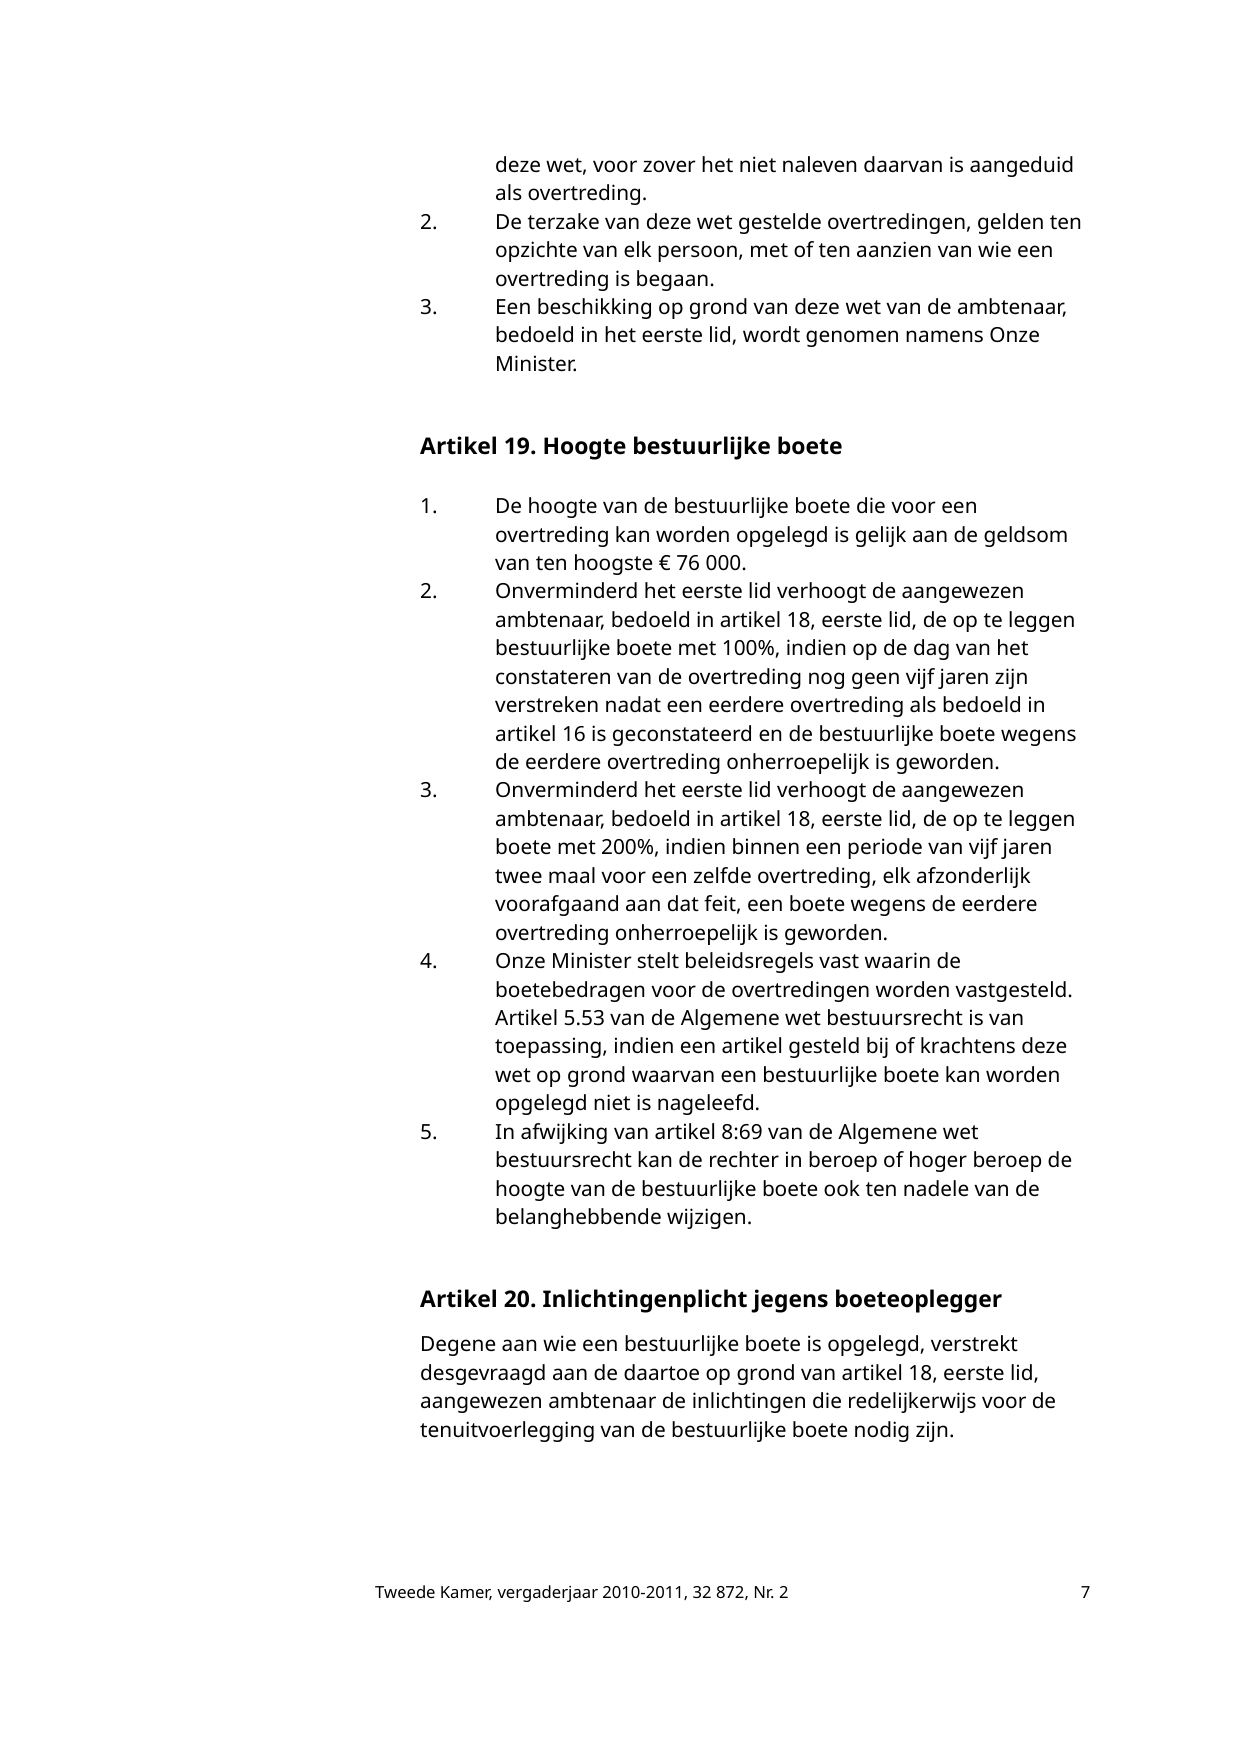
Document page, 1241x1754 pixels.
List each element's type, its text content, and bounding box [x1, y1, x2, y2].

subtitle Artikel 20. Inlichtingenplicht jegens boeteoplegger [420, 1283, 1090, 1314]
list De hoogte van de bestuurlijke boete die voor een overtreding kan worden opgelegd is gelijk aan de geldsom van ten hoogste € 76 000. [420, 491, 1090, 577]
subtitle Artikel 19. Hoogte bestuurlijke boete [420, 430, 1090, 461]
list deze wet, voor zover het niet naleven daarvan is aangeduid als overtreding. [420, 150, 1090, 207]
list Onze Minister stelt beleidsregels vast waarin de boetebedragen voor de overtredingen worden vastgesteld. Artikel 5.53 van de Algemene wet bestuursrecht is van toepassing, indien een artikel gesteld bij of krachtens deze wet op grond waarvan een bestuurlijke boete kan worden opgelegd niet is nageleefd. [420, 946, 1090, 1117]
list Onverminderd het eerste lid verhoogt de aangewezen ambtenaar, bedoeld in artikel 18, eerste lid, de op te leggen bestuurlijke boete met 100%, indien op de dag van het constateren van de overtreding nog geen vijf jaren zijn verstreken nadat een eerdere overtreding als bedoeld in artikel 16 is geconstateerd en de bestuurlijke boete wegens de eerdere overtreding onherroepelijk is geworden. [420, 577, 1090, 776]
text Degene aan wie een bestuurlijke boete is opgelegd, verstrekt desgevraagd aan de daartoe op grond van artikel 18, eerste lid, aangewezen ambtenaar de inlichtingen die redelijkerwijs voor de tenuitvoerlegging van de bestuurlijke boete nodig zijn. [420, 1329, 1090, 1443]
list In afwijking van artikel 8:69 van de Algemene wet bestuursrecht kan de rechter in beroep of hoger beroep de hoogte van de bestuurlijke boete ook ten nadele van de belanghebbende wijzigen. [420, 1117, 1090, 1231]
list Een beschikking op grond van deze wet van de ambtenaar, bedoeld in het eerste lid, wordt genomen namens Onze Minister. [420, 292, 1090, 377]
list Onverminderd het eerste lid verhoogt de aangewezen ambtenaar, bedoeld in artikel 18, eerste lid, de op te leggen boete met 200%, indien binnen een periode van vijf jaren twee maal voor een zelfde overtreding, elk afzonderlijk voorafgaand aan dat feit, een boete wegens de eerdere overtreding onherroepelijk is geworden. [420, 776, 1090, 946]
list De terzake van deze wet gestelde overtredingen, gelden ten opzichte van elk persoon, met of ten aanzien van wie een overtreding is begaan. [420, 207, 1090, 292]
